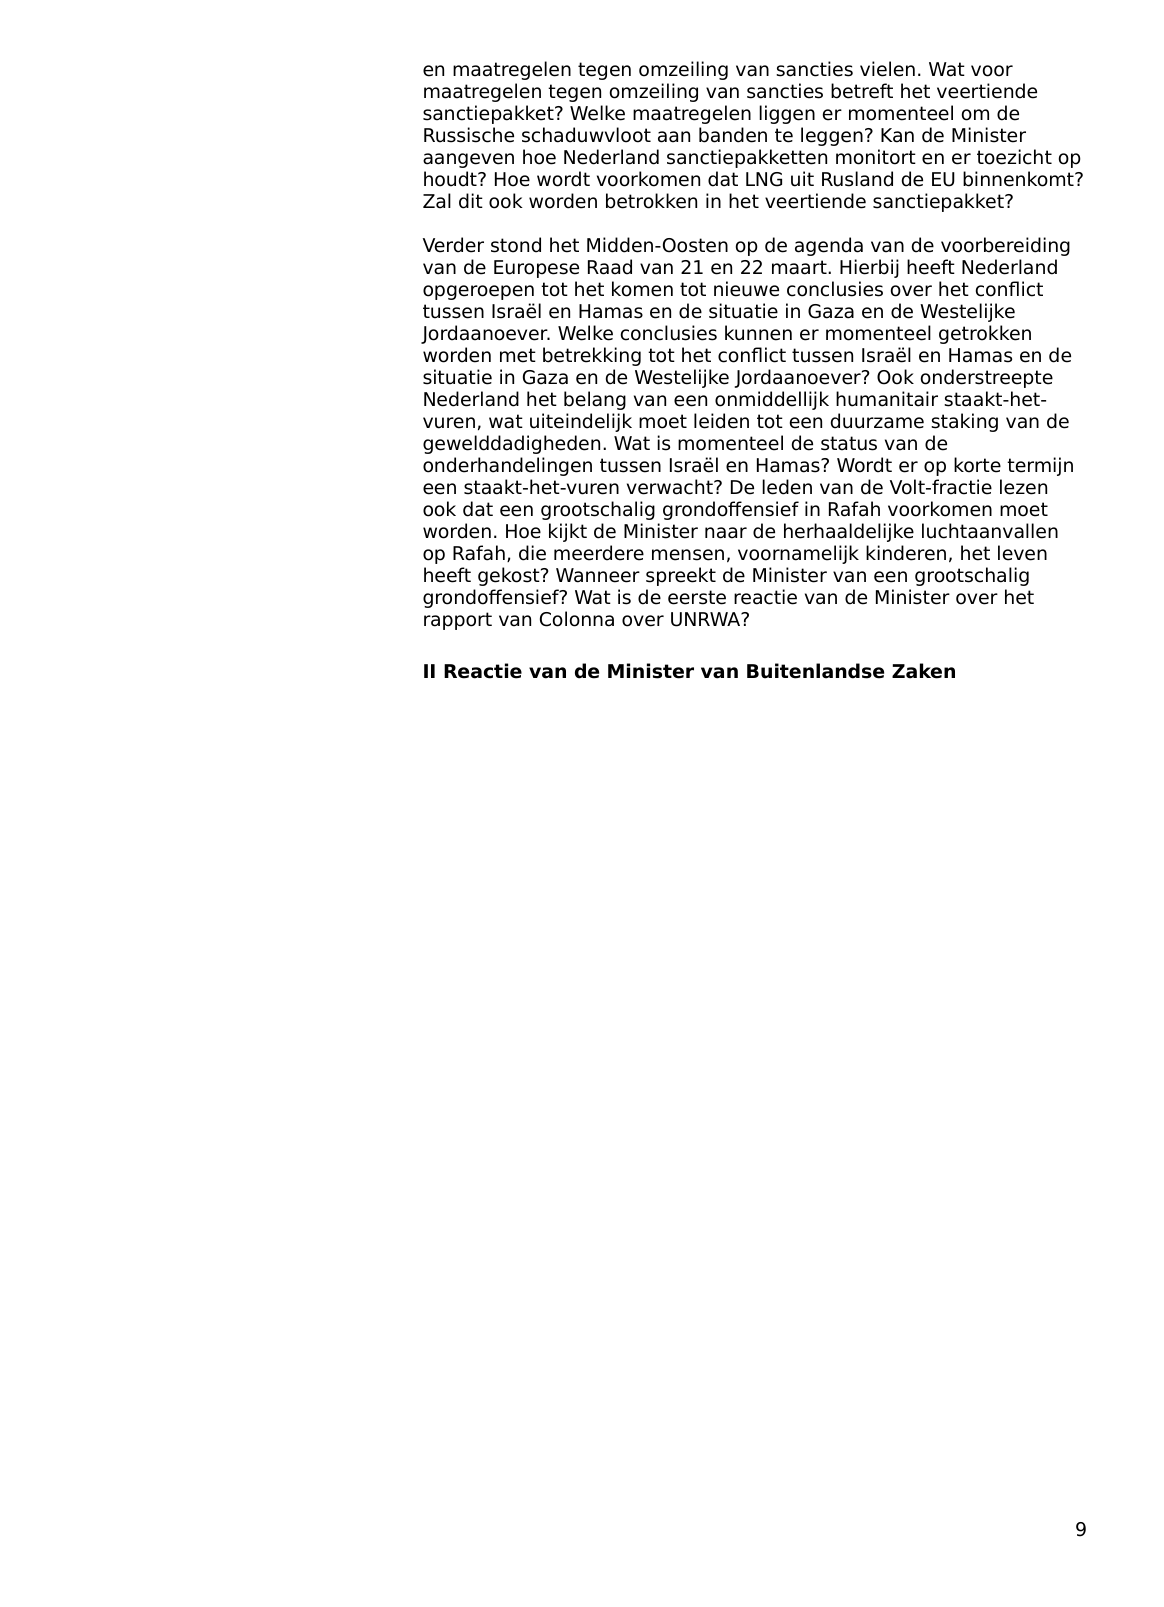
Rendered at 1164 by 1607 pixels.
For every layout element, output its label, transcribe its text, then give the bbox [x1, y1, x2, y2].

text en maatregelen tegen omzeiling van sancties vielen. Wat voor maatregelen tegen omzeiling van sancties betreft het veertiende sanctiepakket? Welke maatregelen liggen er momenteel om de Russische schaduwvloot aan banden te leggen? Kan de Minister aangeven hoe Nederland sanctiepakketten monitort en er toezicht op houdt? Hoe wordt voorkomen dat LNG uit Rusland de EU binnenkomt? Zal dit ook worden betrokken in het veertiende sanctiepakket? [422, 59, 1087, 213]
subtitle II Reactie van de Minister van Buitenlandse Zaken [422, 661, 1087, 683]
text Verder stond het Midden-Oosten op de agenda van de voorbereiding van de Europese Raad van 21 en 22 maart. Hierbij heeft Nederland opgeroepen tot het komen tot nieuwe conclusies over het conflict tussen Israël en Hamas en de situatie in Gaza en de Westelijke Jordaanoever. Welke conclusies kunnen er momenteel getrokken worden met betrekking tot het conflict tussen Israël en Hamas en de situatie in Gaza en de Westelijke Jordaanoever? Ook onderstreepte Nederland het belang van een onmiddellijk humanitair staakt-het-vuren, wat uiteindelijk moet leiden tot een duurzame staking van de gewelddadigheden. Wat is momenteel de status van de onderhandelingen tussen Israël en Hamas? Wordt er op korte termijn een staakt-het-vuren verwacht? De leden van de Volt-fractie lezen ook dat een grootschalig grondoffensief in Rafah voorkomen moet worden. Hoe kijkt de Minister naar de herhaaldelijke luchtaanvallen op Rafah, die meerdere mensen, voornamelijk kinderen, het leven heeft gekost? Wanneer spreekt de Minister van een grootschalig grondoffensief? Wat is de eerste reactie van de Minister over het rapport van Colonna over UNRWA? [422, 235, 1087, 631]
